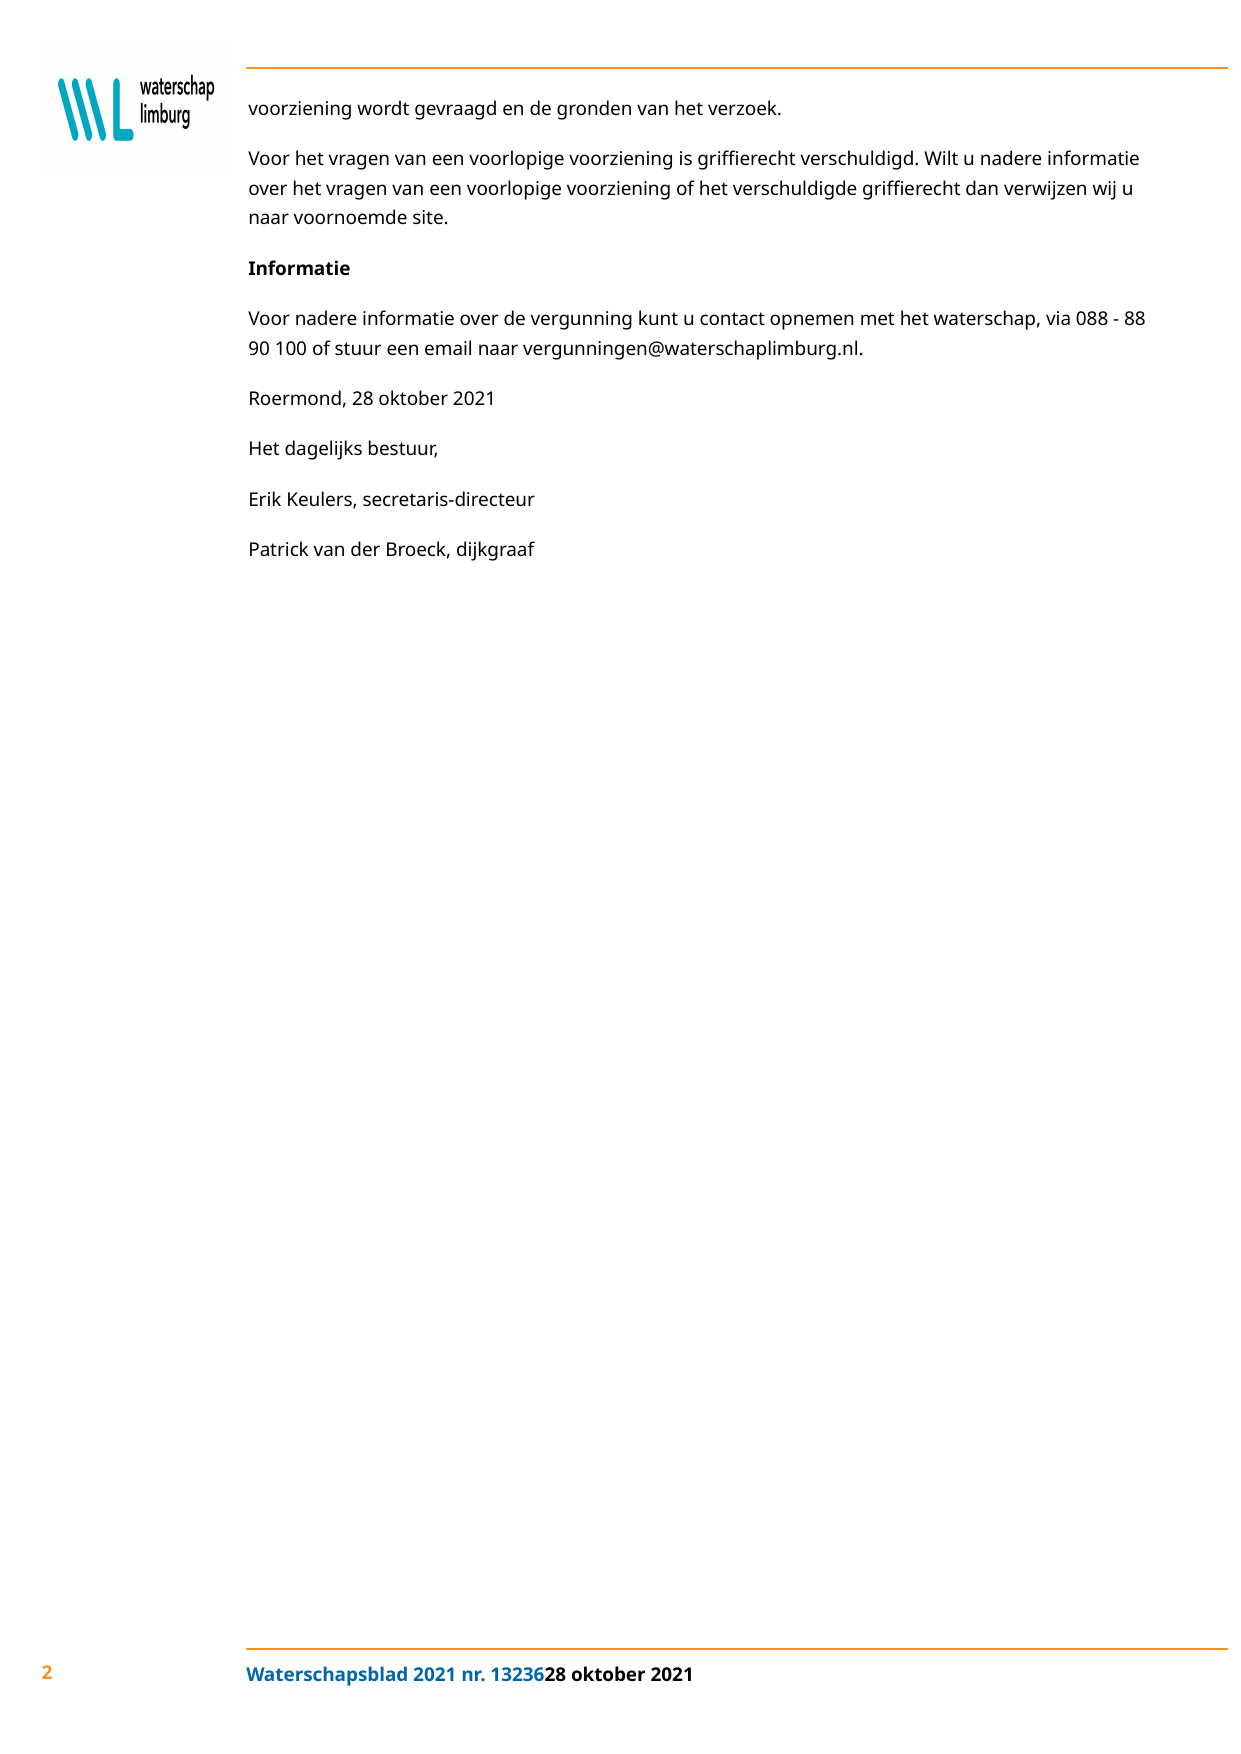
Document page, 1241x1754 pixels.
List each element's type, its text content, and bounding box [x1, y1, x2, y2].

text voorziening wordt gevraagd en de gronden van het verzoek. [248, 95, 1152, 121]
text Voor het vragen van een voorlopige voorziening is griffierecht verschuldigd. Wilt u nadere informatie over het vragen van een voorlopige voorziening of het verschuldigde griffierecht dan verwijzen wij u naar voornoemde site. [248, 145, 1152, 230]
text Informatie [248, 255, 1152, 281]
text Erik Keulers, secretaris-directeur [248, 486, 1152, 512]
text Het dagelijks bestuur, [248, 436, 1152, 461]
text Roermond, 28 oktober 2021 [248, 385, 1152, 411]
text Patrick van der Broeck, dijkgraaf [248, 536, 1152, 562]
text Voor nadere informatie over de vergunning kunt u contact opnemen met het waterschap, via 088 - 88 90 100 of stuur een email naar vergunningen@waterschaplimburg.nl. [248, 305, 1152, 361]
picture [41, 47, 231, 172]
